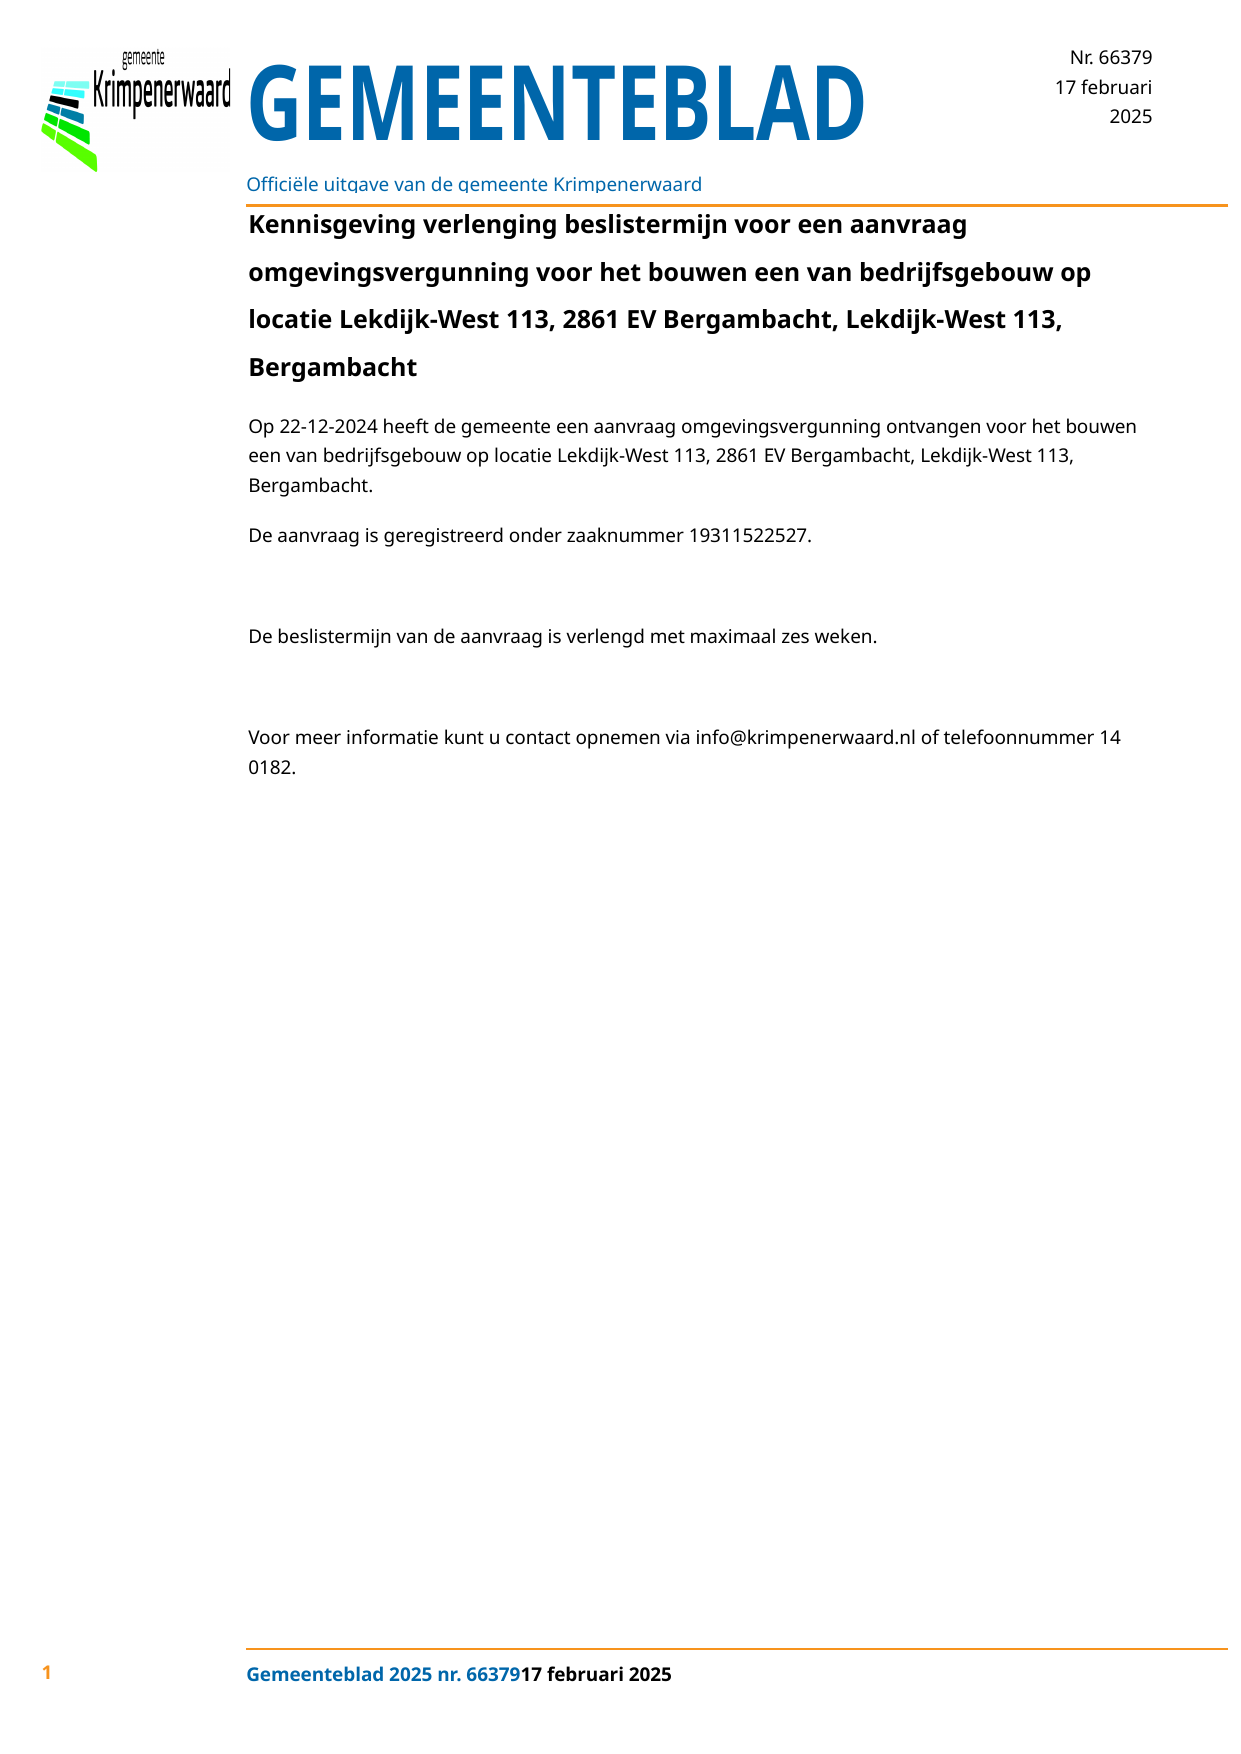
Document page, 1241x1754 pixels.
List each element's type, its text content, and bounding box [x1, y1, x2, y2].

picture [41, 47, 231, 172]
text Op 22-12-2024 heeft de gemeente een aanvraag omgevingsvergunning ontvangen voor het bouwen een van bedrijfsgebouw op locatie Lekdijk-West 113, 2861 EV Bergambacht, Lekdijk-West 113, Bergambacht. [248, 413, 1152, 498]
text Voor meer informatie kunt u contact opnemen via info@krimpenerwaard.nl of telefoonnummer 14 0182. [248, 724, 1152, 780]
text De aanvraag is geregistreerd onder zaaknummer 19311522527. [248, 523, 1152, 548]
text De beslistermijn van de aanvraag is verlengd met maximaal zes weken. [248, 623, 1152, 649]
text Kennisgeving verlenging beslistermijn voor een aanvraag omgevingsvergunning voor het bouwen een van bedrijfsgebouw op locatie Lekdijk-West 113, 2861 EV Bergambacht, Lekdijk-West 113, Bergambacht [248, 207, 1152, 384]
